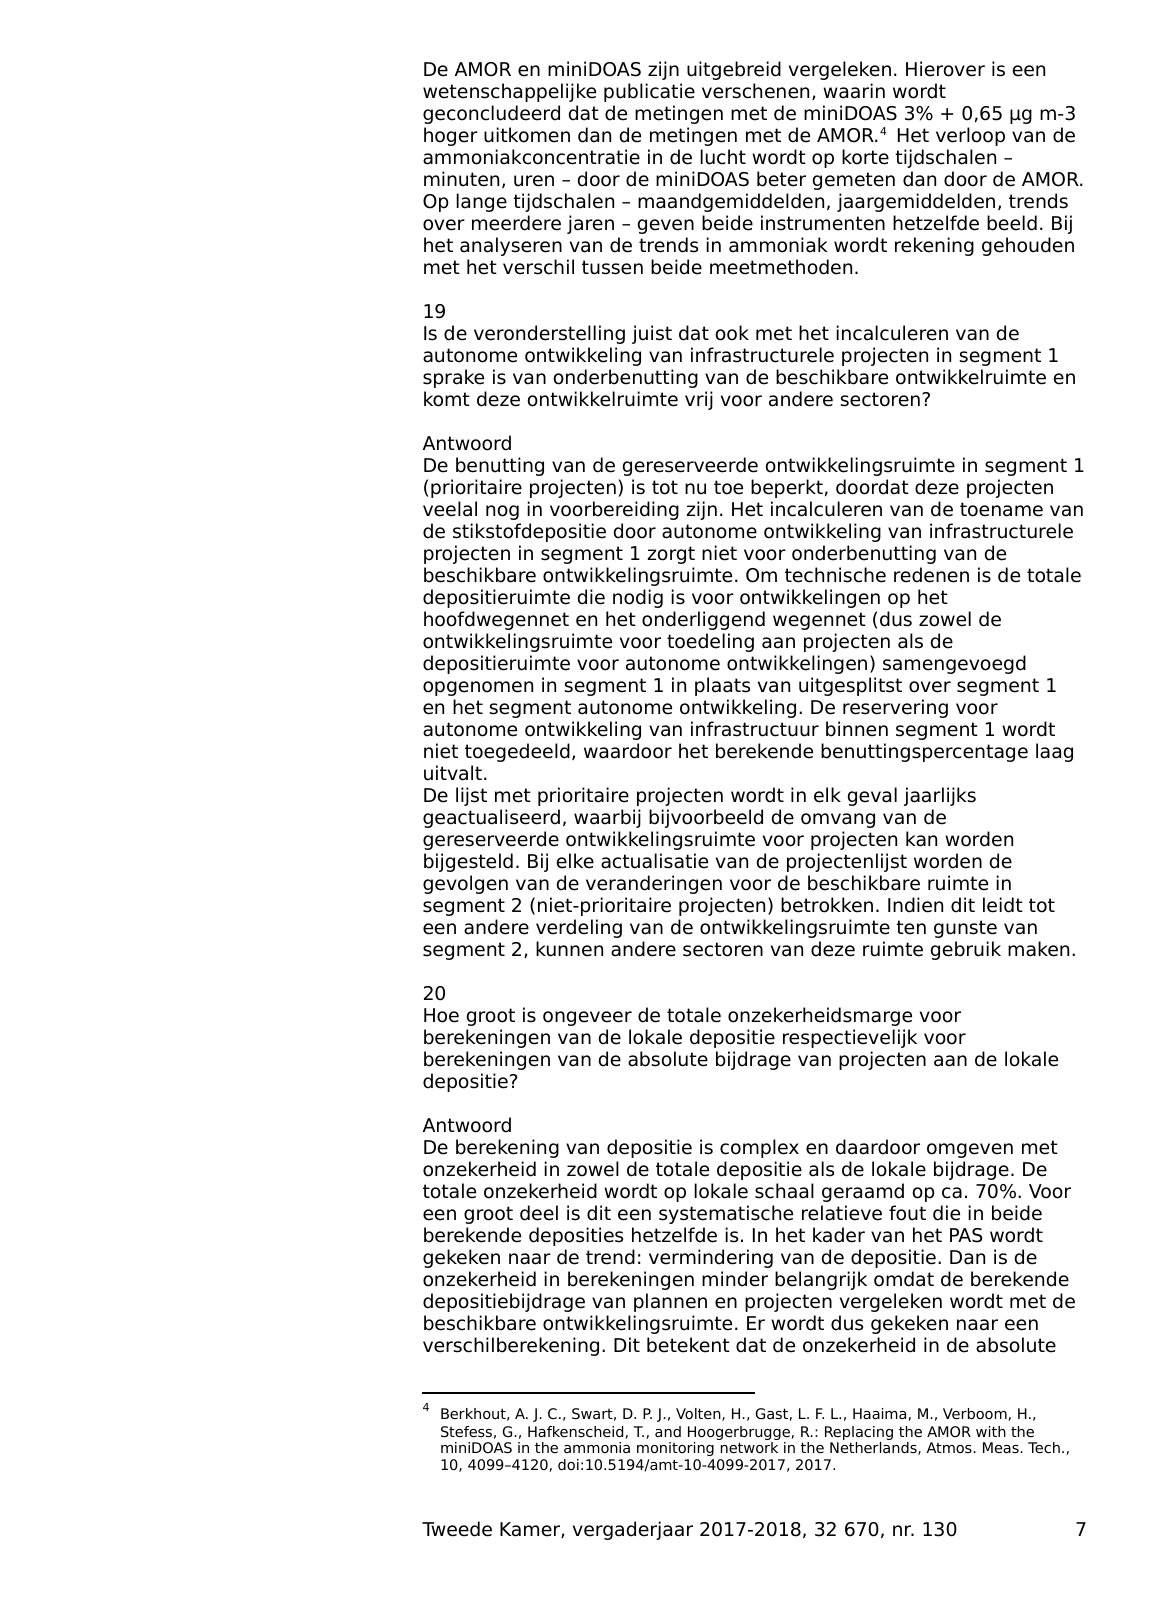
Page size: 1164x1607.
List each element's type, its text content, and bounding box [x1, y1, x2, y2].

text Antwoord [422, 433, 1087, 455]
text De berekening van depositie is complex en daardoor omgeven met onzekerheid in zowel de totale depositie als de lokale bijdrage. De totale onzekerheid wordt op lokale schaal geraamd op ca. 70%. Voor een groot deel is dit een systematische relatieve fout die in beide berekende deposities hetzelfde is. In het kader van het PAS wordt gekeken naar de trend: vermindering van de depositie. Dan is de onzekerheid in berekeningen minder belangrijk omdat de berekende depositiebijdrage van plannen en projecten vergeleken wordt met de beschikbare ontwikkelingsruimte. Er wordt dus gekeken naar een verschilberekening. Dit betekent dat de onzekerheid in de absolute [422, 1137, 1087, 1357]
text De benutting van de gereserveerde ontwikkelingsruimte in segment 1 (prioritaire projecten) is tot nu toe beperkt, doordat deze projecten veelal nog in voorbereiding zijn. Het incalculeren van de toename van de stikstofdepositie door autonome ontwikkeling van infrastructurele projecten in segment 1 zorgt niet voor onderbenutting van de beschikbare ontwikkelingsruimte. Om technische redenen is de totale depositieruimte die nodig is voor ontwikkelingen op het hoofdwegennet en het onderliggend wegennet (dus zowel de ontwikkelingsruimte voor toedeling aan projecten als de depositieruimte voor autonome ontwikkelingen) samengevoegd opgenomen in segment 1 in plaats van uitgesplitst over segment 1 en het segment autonome ontwikkeling. De reservering voor autonome ontwikkeling van infrastructuur binnen segment 1 wordt niet toegedeeld, waardoor het berekende benuttingspercentage laag uitvalt. [422, 455, 1087, 785]
text 20 [422, 983, 1087, 1005]
text De AMOR en miniDOAS zijn uitgebreid vergeleken. Hierover is een wetenschappelijke publicatie verschenen, waarin wordt geconcludeerd dat de metingen met de miniDOAS 3% + 0,65 µg m-3 hoger uitkomen dan de metingen met de AMOR. Het verloop van de ammoniakconcentratie in de lucht wordt op korte tijdschalen – minuten, uren – door de miniDOAS beter gemeten dan door de AMOR. Op lange tijdschalen – maandgemiddelden, jaargemiddelden, trends over meerdere jaren – geven beide instrumenten hetzelfde beeld. Bij het analyseren van de trends in ammoniak wordt rekening gehouden met het verschil tussen beide meetmethoden. [422, 59, 1087, 279]
text 19 [422, 301, 1087, 323]
text Berkhout, A. J. C., Swart, D. P. J., Volten, H., Gast, L. F. L., Haaima, M., Verboom, H., Stefess, G., Hafkenscheid, T., and Hoogerbrugge, R.: Replacing the AMOR with the miniDOAS in the ammonia monitoring network in the Netherlands, Atmos. Meas. Tech., 10, 4099–4120, doi:10.5194/amt-10-4099-2017, 2017. [422, 1402, 1087, 1474]
text Is de veronderstelling juist dat ook met het incalculeren van de autonome ontwikkeling van infrastructurele projecten in segment 1 sprake is van onderbenutting van de beschikbare ontwikkelruimte en komt deze ontwikkelruimte vrij voor andere sectoren? [422, 323, 1087, 411]
text Antwoord [422, 1115, 1087, 1137]
text Hoe groot is ongeveer de totale onzekerheidsmarge voor berekeningen van de lokale depositie respectievelijk voor berekeningen van de absolute bijdrage van projecten aan de lokale depositie? [422, 1005, 1087, 1093]
text De lijst met prioritaire projecten wordt in elk geval jaarlijks geactualiseerd, waarbij bijvoorbeeld de omvang van de gereserveerde ontwikkelingsruimte voor projecten kan worden bijgesteld. Bij elke actualisatie van de projectenlijst worden de gevolgen van de veranderingen voor de beschikbare ruimte in segment 2 (niet-prioritaire projecten) betrokken. Indien dit leidt tot een andere verdeling van de ontwikkelingsruimte ten gunste van segment 2, kunnen andere sectoren van deze ruimte gebruik maken. [422, 785, 1087, 961]
